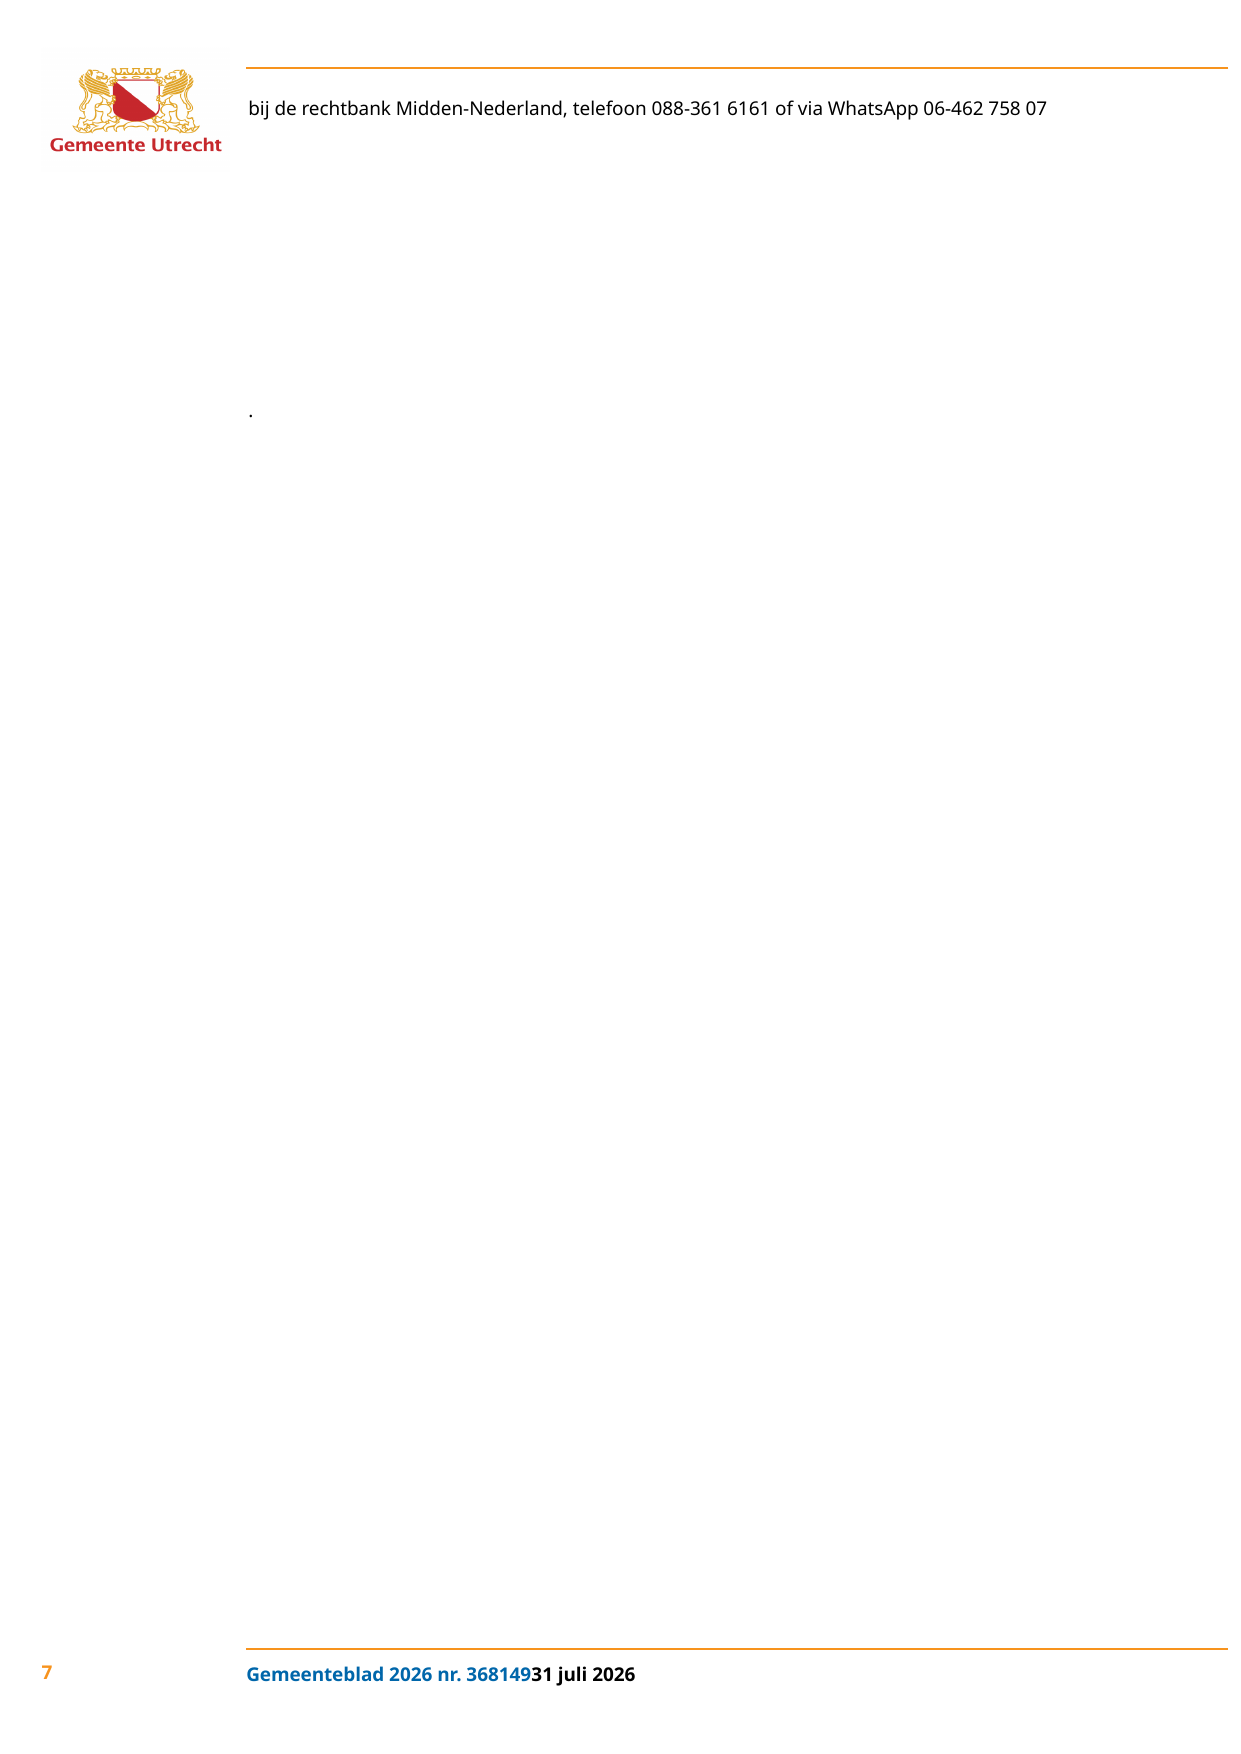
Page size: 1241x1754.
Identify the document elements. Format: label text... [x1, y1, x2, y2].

text . [248, 397, 1152, 423]
picture [41, 47, 231, 172]
text bij de rechtbank Midden-Nederland, telefoon 088-361 6161 of via WhatsApp 06-462 758 07 [248, 95, 1152, 121]
